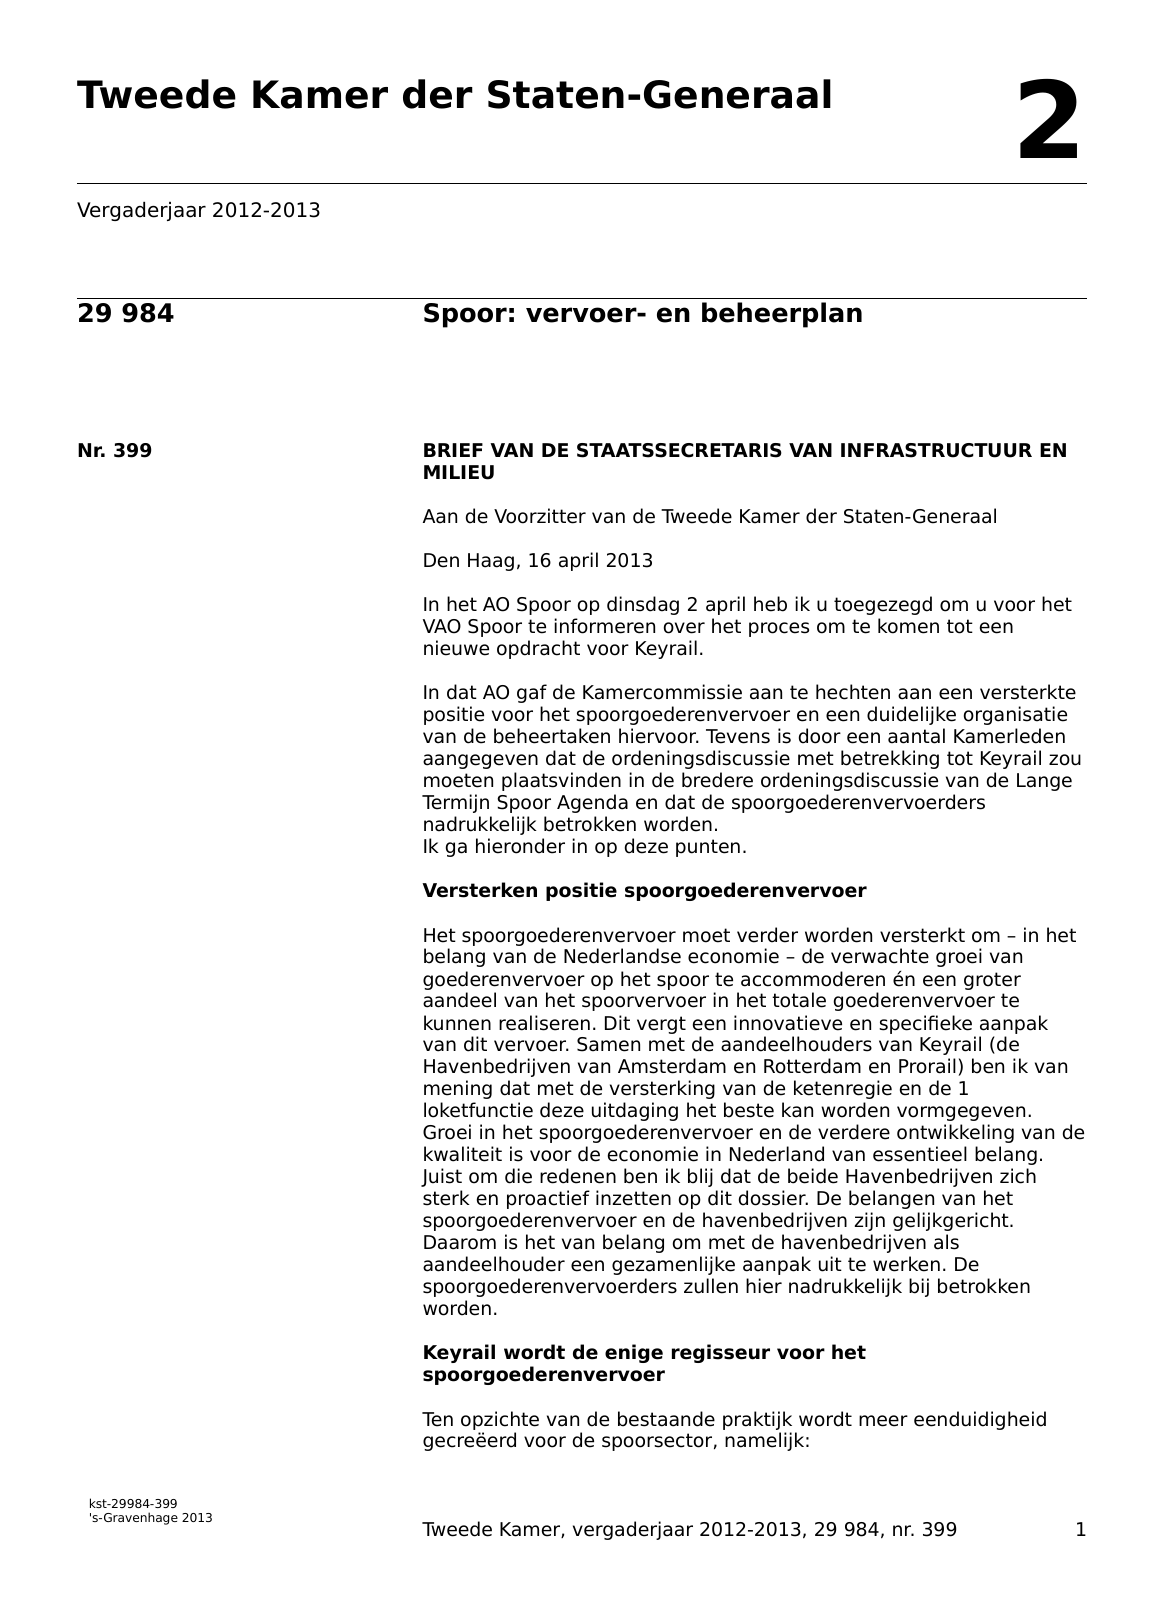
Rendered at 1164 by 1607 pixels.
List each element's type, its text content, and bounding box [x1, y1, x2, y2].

table_cell Vergaderjaar 2012-2013 [77, 184, 1087, 298]
text Aan de Voorzitter van de Tweede Kamer der Staten-Generaal [422, 506, 1087, 528]
subtitle Nr. 399 BRIEF VAN DE STAATSSECRETARIS VAN INFRASTRUCTUUR EN MILIEU [77, 440, 1087, 484]
text 's-Gravenhage 2013 [88, 1511, 323, 1525]
subtitle Versterken positie spoorgoederenvervoer [422, 880, 1087, 902]
text In het AO Spoor op dinsdag 2 april heb ik u toegezegd om u voor het VAO Spoor te informeren over het proces om te komen tot een nieuwe opdracht voor Keyrail. [422, 594, 1087, 660]
text Ten opzichte van de bestaande praktijk wordt meer eenduidigheid gecreëerd voor de spoorsector, namelijk: [422, 1408, 1087, 1452]
subtitle Keyrail wordt de enige regisseur voor het spoorgoederenvervoer [422, 1342, 1087, 1386]
text kst-29984-399 [88, 1497, 323, 1511]
table_header 2 [886, 59, 1087, 183]
subtitle 29 984 Spoor: vervoer- en beheerplan [77, 299, 1087, 329]
text Den Haag, 16 april 2013 [422, 550, 1087, 572]
text Het spoorgoederenvervoer moet verder worden versterkt om – in het belang van de Nederlandse economie – de verwachte groei van goederenvervoer op het spoor te accommoderen én een groter aandeel van het spoorvervoer in het totale goederenvervoer te kunnen realiseren. Dit vergt een innovatieve en specifieke aanpak van dit vervoer. Samen met de aandeelhouders van Keyrail (de Havenbedrijven van Amsterdam en Rotterdam en Prorail) ben ik van mening dat met de versterking van de ketenregie en de 1 loketfunctie deze uitdaging het beste kan worden vormgegeven. Groei in het spoorgoederenvervoer en de verdere ontwikkeling van de kwaliteit is voor de economie in Nederland van essentieel belang. Juist om die redenen ben ik blij dat de beide Havenbedrijven zich sterk en proactief inzetten op dit dossier. De belangen van het spoorgoederenvervoer en de havenbedrijven zijn gelijkgericht. Daarom is het van belang om met de havenbedrijven als aandeelhouder een gezamenlijke aanpak uit te werken. De spoorgoederenvervoerders zullen hier nadrukkelijk bij betrokken worden. [422, 924, 1087, 1320]
text In dat AO gaf de Kamercommissie aan te hechten aan een versterkte positie voor het spoorgoederenvervoer en een duidelijke organisatie van de beheertaken hiervoor. Tevens is door een aantal Kamerleden aangegeven dat de ordeningsdiscussie met betrekking tot Keyrail zou moeten plaatsvinden in de bredere ordeningsdiscussie van de Lange Termijn Spoor Agenda en dat de spoorgoederenvervoerders nadrukkelijk betrokken worden. [422, 682, 1087, 836]
text Ik ga hieronder in op deze punten. [422, 836, 1087, 858]
table_header Tweede Kamer der Staten-Generaal [77, 59, 886, 183]
